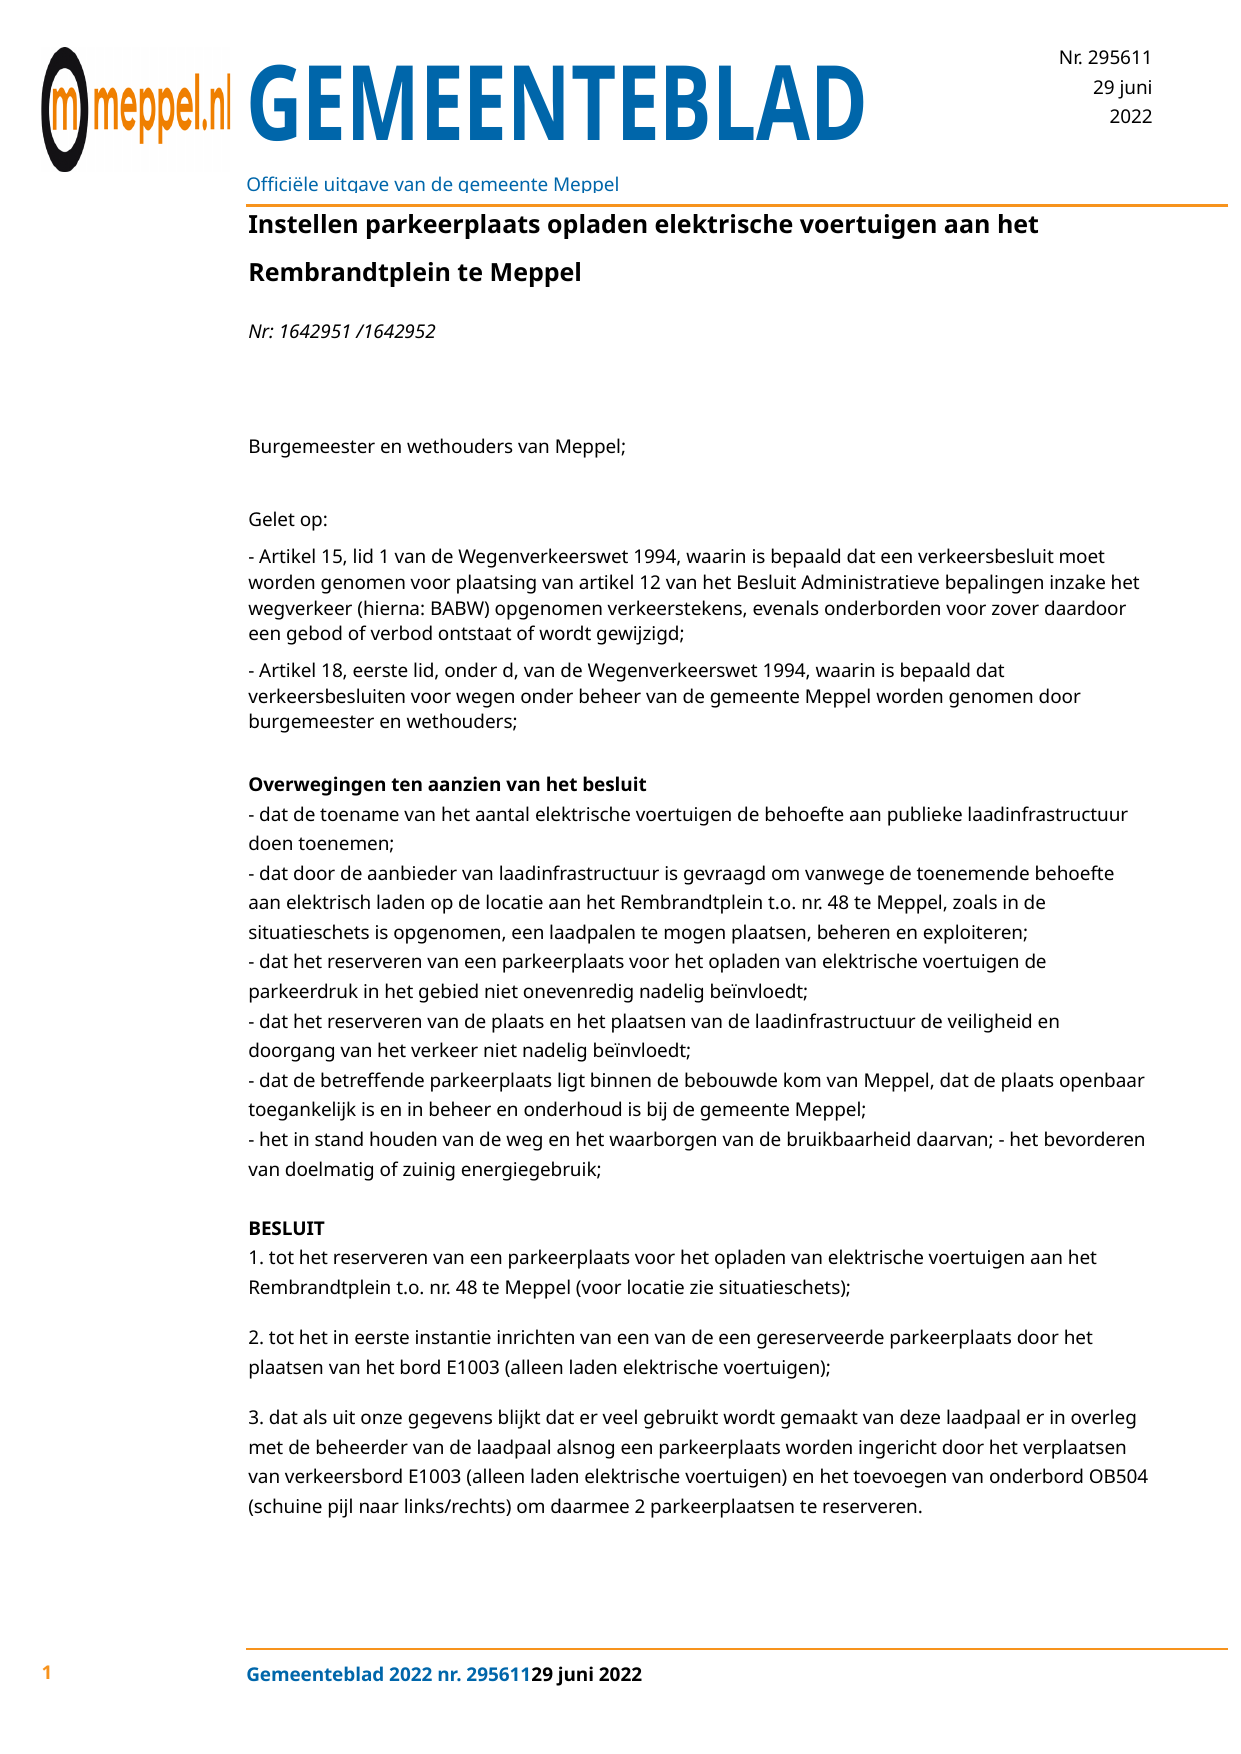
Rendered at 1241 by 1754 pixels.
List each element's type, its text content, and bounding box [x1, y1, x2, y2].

text 1. tot het reserveren van een parkeerplaats voor het opladen van elektrische voertuigen aan het Rembrandtplein t.o. nr. 48 te Meppel (voor locatie zie situatieschets); [248, 1244, 1152, 1300]
text Nr: 1642951 /1642952 [248, 318, 1152, 344]
text Burgemeester en wethouders van Meppel; [248, 433, 1152, 459]
text 2. tot het in eerste instantie inrichten van een van de een gereserveerde parkeerplaats door het plaatsen van het bord E1003 (alleen laden elektrische voertuigen); [248, 1324, 1152, 1380]
text - Artikel 18, eerste lid, onder d, van de Wegenverkeerswet 1994, waarin is bepaald dat verkeersbesluiten voor wegen onder beheer van de gemeente Meppel worden genomen door burgemeester en wethouders; [248, 657, 1152, 734]
text BESLUIT [248, 1215, 1152, 1241]
text - dat door de aanbieder van laadinfrastructuur is gevraagd om vanwege de toenemende behoefte aan elektrisch laden op de locatie aan het Rembrandtplein t.o. nr. 48 te Meppel, zoals in de situatieschets is opgenomen, een laadpalen te mogen plaatsen, beheren en exploiteren; [248, 860, 1152, 945]
text - het in stand houden van de weg en het waarborgen van de bruikbaarheid daarvan; - het bevorderen van doelmatig of zuinig energiegebruik; [248, 1126, 1152, 1182]
text - dat het reserveren van de plaats en het plaatsen van de laadinfrastructuur de veiligheid en doorgang van het verkeer niet nadelig beïnvloedt; [248, 1008, 1152, 1063]
text - Artikel 15, lid 1 van de Wegenverkeerswet 1994, waarin is bepaald dat een verkeersbesluit moet worden genomen voor plaatsing van artikel 12 van het Besluit Administratieve bepalingen inzake het wegverkeer (hierna: BABW) opgenomen verkeerstekens, evenals onderborden voor zover daardoor een gebod of verbod ontstaat of wordt gewijzigd; [248, 543, 1152, 646]
text - dat het reserveren van een parkeerplaats voor het opladen van elektrische voertuigen de parkeerdruk in het gebied niet onevenredig nadelig beïnvloedt; [248, 949, 1152, 1004]
picture [41, 47, 231, 172]
text - dat de toename van het aantal elektrische voertuigen de behoefte aan publieke laadinfrastructuur doen toenemen; [248, 801, 1152, 856]
text Gelet op: [248, 507, 1152, 532]
text - dat de betreffende parkeerplaats ligt binnen de bebouwde kom van Meppel, dat de plaats openbaar toegankelijk is en in beheer en onderhoud is bij de gemeente Meppel; [248, 1067, 1152, 1122]
text 3. dat als uit onze gegevens blijkt dat er veel gebruikt wordt gemaakt van deze laadpaal er in overleg met de beheerder van de laadpaal alsnog een parkeerplaats worden ingericht door het verplaatsen van verkeersbord E1003 (alleen laden elektrische voertuigen) en het toevoegen van onderbord OB504 (schuine pijl naar links/rechts) om daarmee 2 parkeerplaatsen te reserveren. [248, 1404, 1152, 1519]
text Instellen parkeerplaats opladen elektrische voertuigen aan het Rembrandtplein te Meppel [248, 207, 1152, 288]
text Overwegingen ten aanzien van het besluit [248, 771, 1152, 797]
